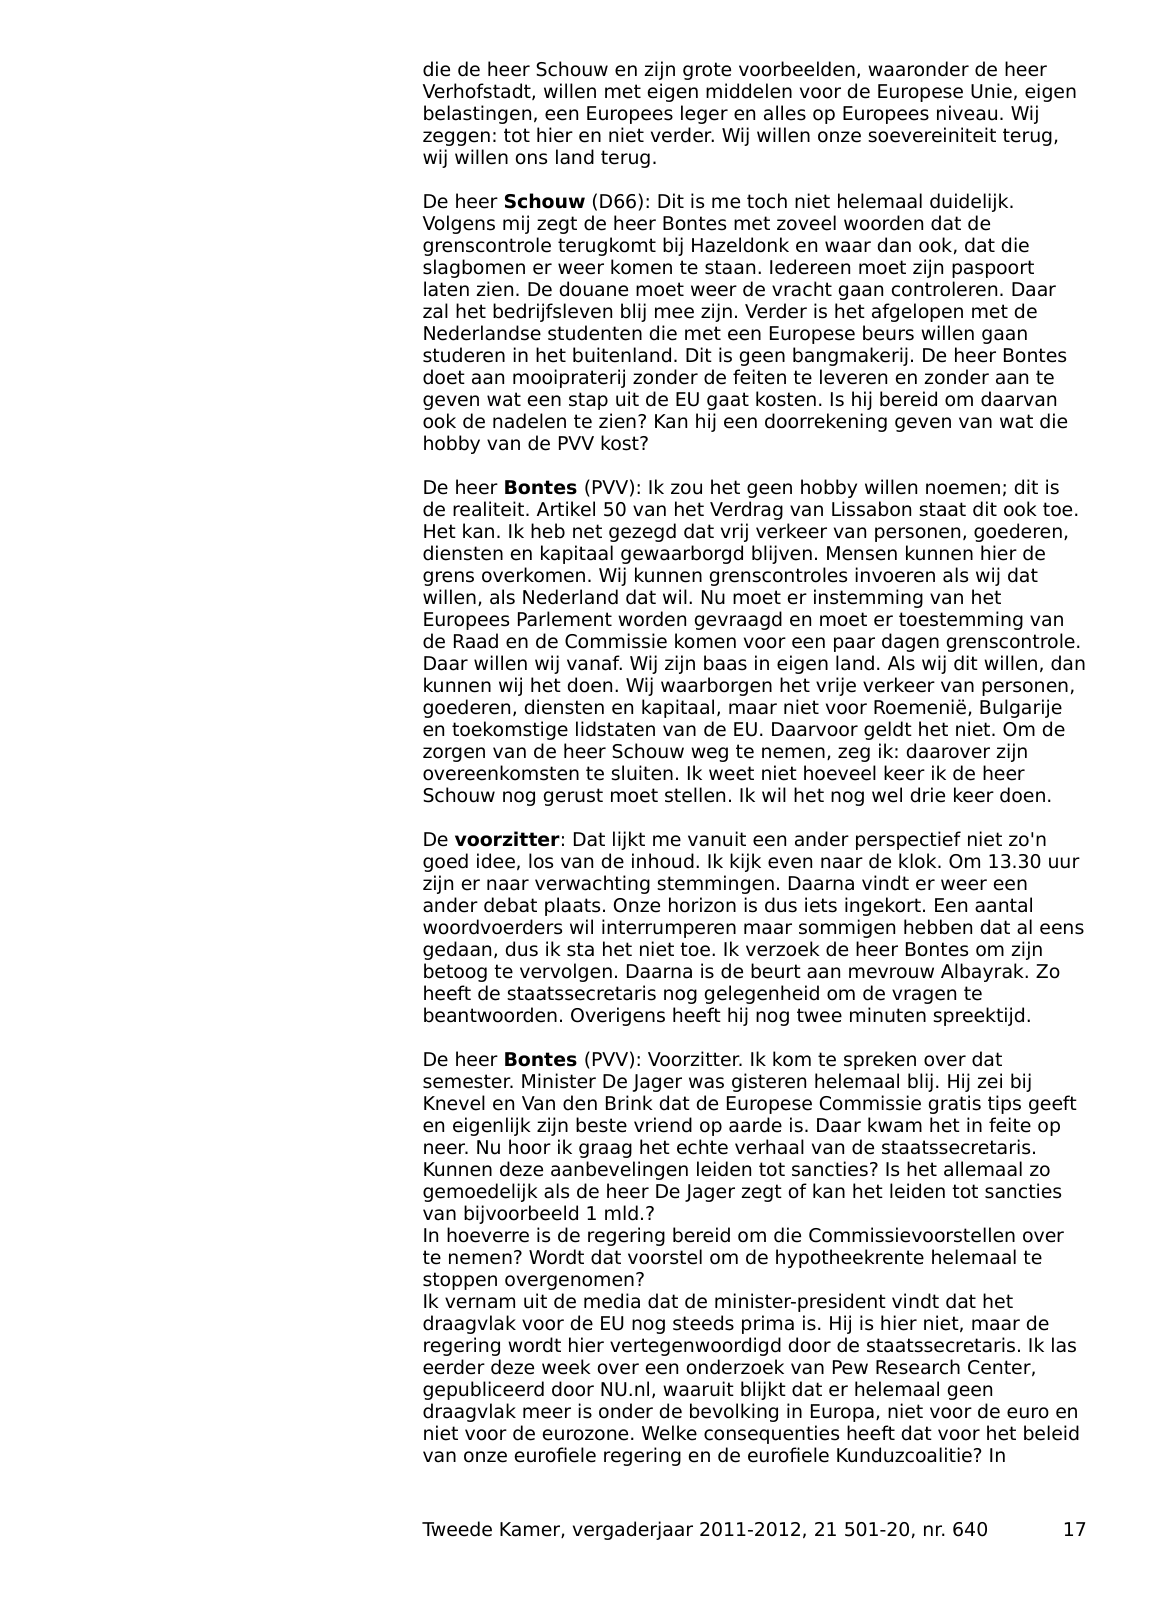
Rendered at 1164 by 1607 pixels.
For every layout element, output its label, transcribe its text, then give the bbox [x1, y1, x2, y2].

text die de heer Schouw en zijn grote voorbeelden, waaronder de heer Verhofstadt, willen met eigen middelen voor de Europese Unie, eigen belastingen, een Europees leger en alles op Europees niveau. Wij zeggen: tot hier en niet verder. Wij willen onze soevereiniteit terug, wij willen ons land terug. [422, 59, 1087, 169]
text De heer Bontes (PVV): Voorzitter. Ik kom te spreken over dat semester. Minister De Jager was gisteren helemaal blij. Hij zei bij Knevel en Van den Brink dat de Europese Commissie gratis tips geeft en eigenlijk zijn beste vriend op aarde is. Daar kwam het in feite op neer. Nu hoor ik graag het echte verhaal van de staatssecretaris. Kunnen deze aanbevelingen leiden tot sancties? Is het allemaal zo gemoedelijk als de heer De Jager zegt of kan het leiden tot sancties van bijvoorbeeld 1 mld.? [422, 1049, 1087, 1225]
text De heer Bontes (PVV): Ik zou het geen hobby willen noemen; dit is de realiteit. Artikel 50 van het Verdrag van Lissabon staat dit ook toe. Het kan. Ik heb net gezegd dat vrij verkeer van personen, goederen, diensten en kapitaal gewaarborgd blijven. Mensen kunnen hier de grens overkomen. Wij kunnen grenscontroles invoeren als wij dat willen, als Nederland dat wil. Nu moet er instemming van het Europees Parlement worden gevraagd en moet er toestemming van de Raad en de Commissie komen voor een paar dagen grenscontrole. Daar willen wij vanaf. Wij zijn baas in eigen land. Als wij dit willen, dan kunnen wij het doen. Wij waarborgen het vrije verkeer van personen, goederen, diensten en kapitaal, maar niet voor Roemenië, Bulgarije en toekomstige lidstaten van de EU. Daarvoor geldt het niet. Om de zorgen van de heer Schouw weg te nemen, zeg ik: daarover zijn overeenkomsten te sluiten. Ik weet niet hoeveel keer ik de heer Schouw nog gerust moet stellen. Ik wil het nog wel drie keer doen. [422, 477, 1087, 807]
text Ik vernam uit de media dat de minister-president vindt dat het draagvlak voor de EU nog steeds prima is. Hij is hier niet, maar de regering wordt hier vertegenwoordigd door de staatssecretaris. Ik las eerder deze week over een onderzoek van Pew Research Center, gepubliceerd door NU.nl, waaruit blijkt dat er helemaal geen draagvlak meer is onder de bevolking in Europa, niet voor de euro en niet voor de eurozone. Welke consequenties heeft dat voor het beleid van onze eurofiele regering en de eurofiele Kunduzcoalitie? In [422, 1291, 1087, 1467]
text De voorzitter: Dat lijkt me vanuit een ander perspectief niet zo'n goed idee, los van de inhoud. Ik kijk even naar de klok. Om 13.30 uur zijn er naar verwachting stemmingen. Daarna vindt er weer een ander debat plaats. Onze horizon is dus iets ingekort. Een aantal woordvoerders wil interrumperen maar sommigen hebben dat al eens gedaan, dus ik sta het niet toe. Ik verzoek de heer Bontes om zijn betoog te vervolgen. Daarna is de beurt aan mevrouw Albayrak. Zo heeft de staatssecretaris nog gelegenheid om de vragen te beantwoorden. Overigens heeft hij nog twee minuten spreektijd. [422, 829, 1087, 1027]
text In hoeverre is de regering bereid om die Commissievoorstellen over te nemen? Wordt dat voorstel om de hypotheekrente helemaal te stoppen overgenomen? [422, 1225, 1087, 1291]
text De heer Schouw (D66): Dit is me toch niet helemaal duidelijk. Volgens mij zegt de heer Bontes met zoveel woorden dat de grenscontrole terugkomt bij Hazeldonk en waar dan ook, dat die slagbomen er weer komen te staan. Iedereen moet zijn paspoort laten zien. De douane moet weer de vracht gaan controleren. Daar zal het bedrijfsleven blij mee zijn. Verder is het afgelopen met de Nederlandse studenten die met een Europese beurs willen gaan studeren in het buitenland. Dit is geen bangmakerij. De heer Bontes doet aan mooipraterij zonder de feiten te leveren en zonder aan te geven wat een stap uit de EU gaat kosten. Is hij bereid om daarvan ook de nadelen te zien? Kan hij een doorrekening geven van wat die hobby van de PVV kost? [422, 191, 1087, 455]
